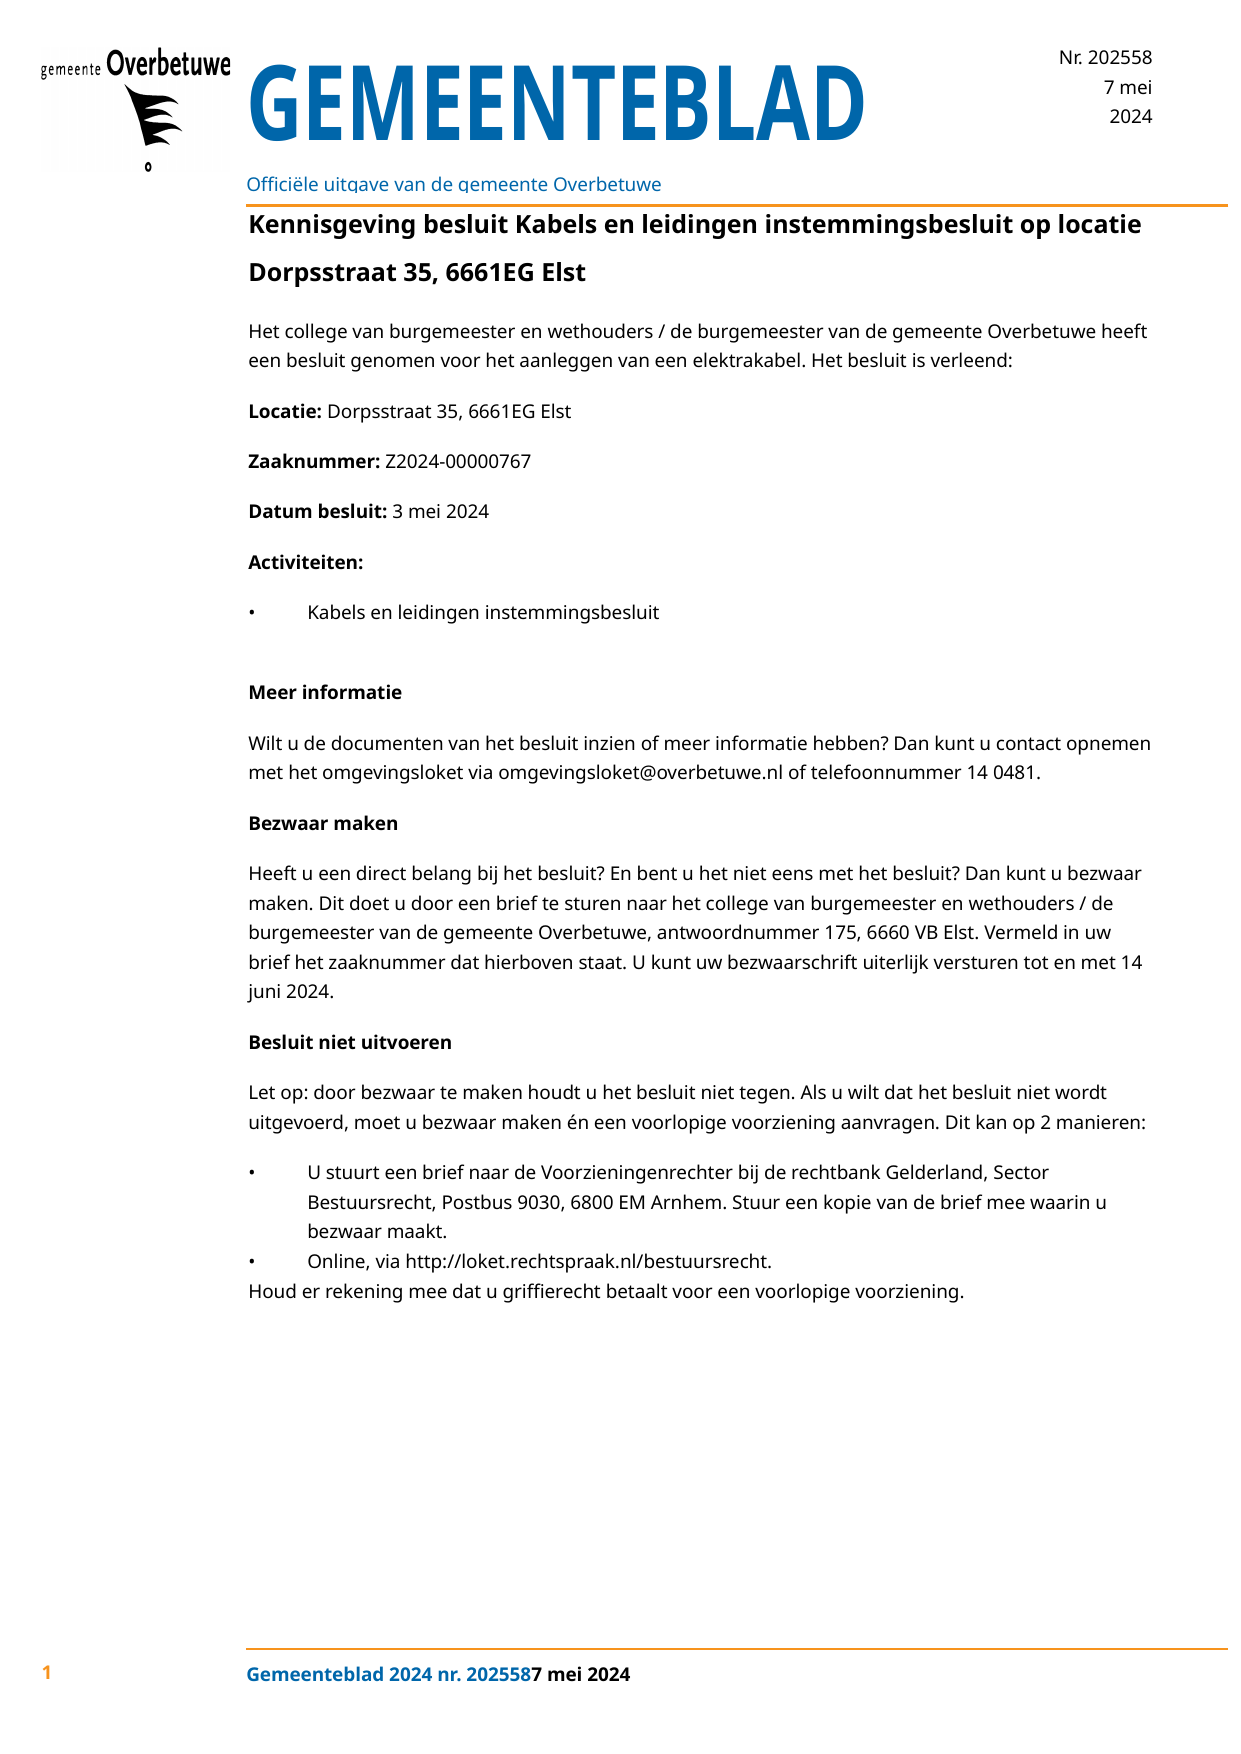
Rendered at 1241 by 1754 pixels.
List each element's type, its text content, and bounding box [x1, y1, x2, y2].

text Activiteiten: [248, 549, 1152, 575]
text Bezwaar maken [248, 810, 1152, 836]
text Heeft u een direct belang bij het besluit? En bent u het niet eens met het besluit? Dan kunt u bezwaar maken. Dit doet u door een brief te sturen naar het college van burgemeester en wethouders / de burgemeester van de gemeente Overbetuwe, antwoordnummer 175, 6660 VB Elst. Vermeld in uw brief het zaaknummer dat hierboven staat. U kunt uw bezwaarschrift uiterlijk versturen tot en met 14 juni 2024. [248, 860, 1152, 1004]
list U stuurt een brief naar de Voorzieningenrechter bij de rechtbank Gelderland, Sector Bestuursrecht, Postbus 9030, 6800 EM Arnhem. Stuur een kopie van de brief mee waarin u bezwaar maakt. [248, 1159, 1152, 1244]
text Let op: door bezwaar te maken houdt u het besluit niet tegen. Als u wilt dat het besluit niet wordt uitgevoerd, moet u bezwaar maken én een voorlopige voorziening aanvragen. Dit kan op 2 manieren: [248, 1079, 1152, 1135]
text Locatie: Dorpsstraat 35, 6661EG Elst [248, 398, 1152, 424]
text Kennisgeving besluit Kabels en leidingen instemmingsbesluit op locatie Dorpsstraat 35, 6661EG Elst [248, 207, 1152, 288]
text Houd er rekening mee dat u griffierecht betaalt voor een voorlopige voorziening. [248, 1278, 1152, 1304]
picture [41, 47, 231, 172]
text Zaaknummer: Z2024-00000767 [248, 448, 1152, 474]
text Meer informatie [248, 679, 1152, 705]
text Besluit niet uitvoeren [248, 1029, 1152, 1055]
list Online, via http://loket.rechtspraak.nl/bestuursrecht. [248, 1248, 1152, 1274]
list Kabels en leidingen instemmingsbesluit [248, 599, 1152, 625]
text Datum besluit: 3 mei 2024 [248, 499, 1152, 524]
text Het college van burgemeester en wethouders / de burgemeester van de gemeente Overbetuwe heeft een besluit genomen voor het aanleggen van een elektrakabel. Het besluit is verleend: [248, 318, 1152, 373]
text Wilt u de documenten van het besluit inzien of meer informatie hebben? Dan kunt u contact opnemen met het omgevingsloket via omgevingsloket@overbetuwe.nl of telefoonnummer 14 0481. [248, 730, 1152, 785]
